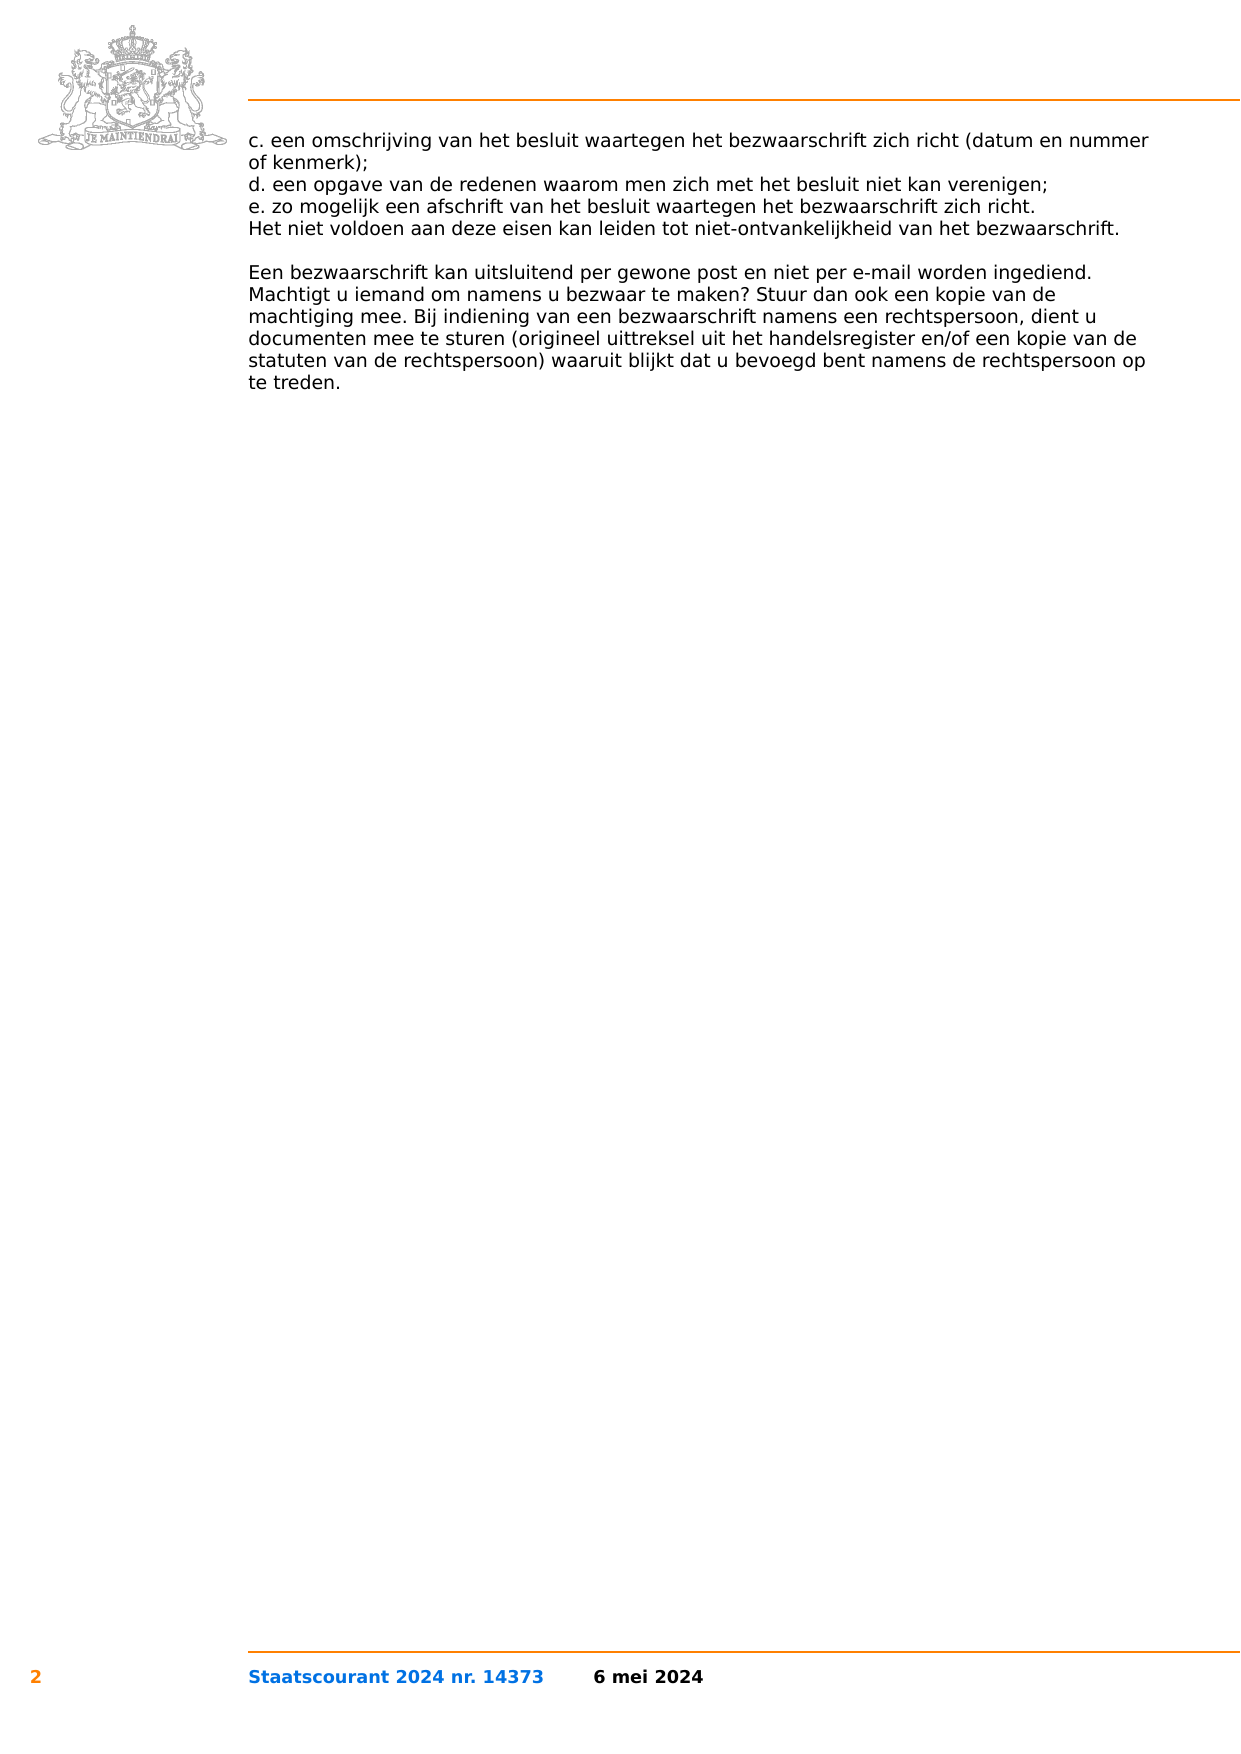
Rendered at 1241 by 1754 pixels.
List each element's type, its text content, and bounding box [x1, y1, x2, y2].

text d. een opgave van de redenen waarom men zich met het besluit niet kan verenigen; [248, 174, 1163, 196]
text e. zo mogelijk een afschrift van het besluit waartegen het bezwaarschrift zich richt. [248, 196, 1163, 218]
picture [38, 25, 227, 150]
text Een bezwaarschrift kan uitsluitend per gewone post en niet per e-mail worden ingediend. [248, 262, 1163, 284]
text Het niet voldoen aan deze eisen kan leiden tot niet-ontvankelijkheid van het bezwaarschrift. [248, 218, 1163, 240]
text Machtigt u iemand om namens u bezwaar te maken? Stuur dan ook een kopie van de machtiging mee. Bij indiening van een bezwaarschrift namens een rechtspersoon, dient u documenten mee te sturen (origineel uittreksel uit het handelsregister en/of een kopie van de statuten van de rechtspersoon) waaruit blijkt dat u bevoegd bent namens de rechtspersoon op te treden. [248, 284, 1163, 393]
text c. een omschrijving van het besluit waartegen het bezwaarschrift zich richt (datum en nummer of kenmerk); [248, 130, 1163, 174]
